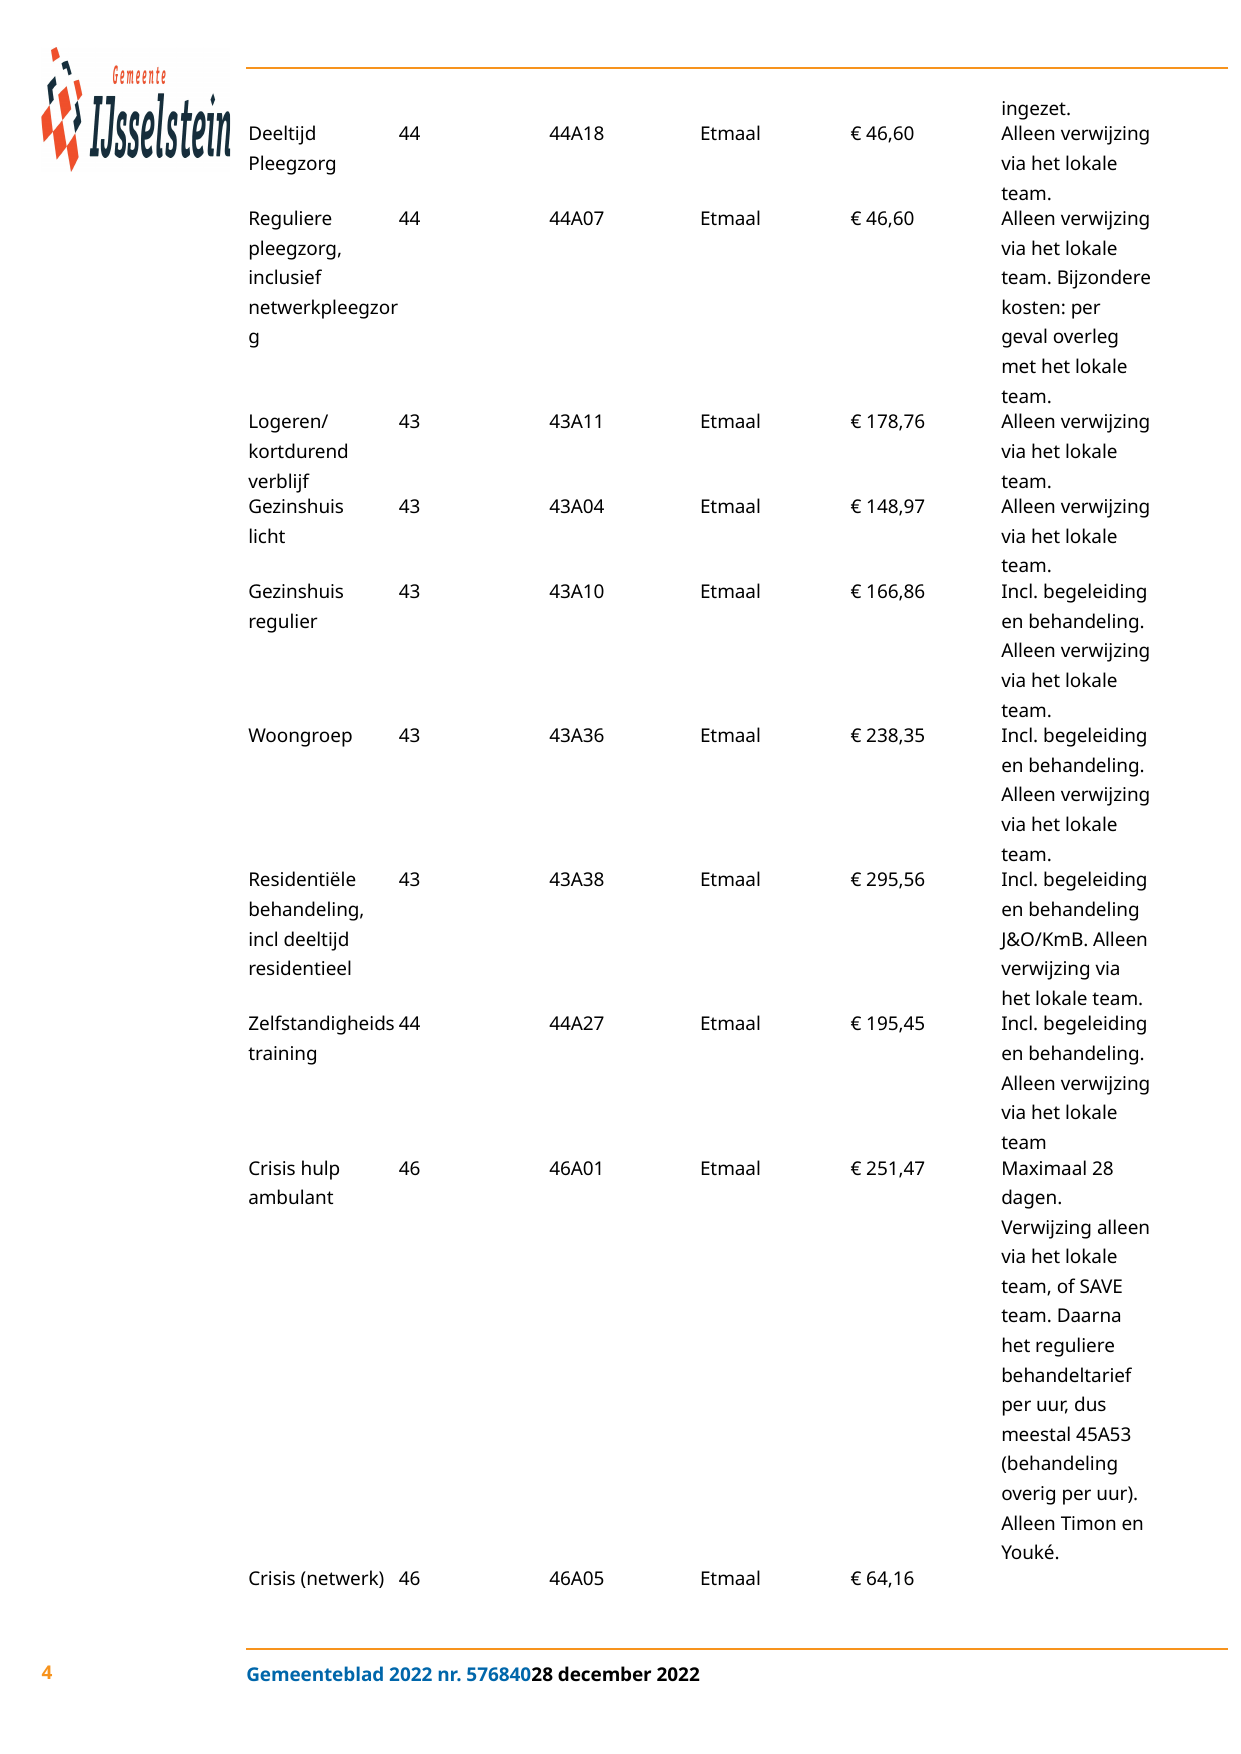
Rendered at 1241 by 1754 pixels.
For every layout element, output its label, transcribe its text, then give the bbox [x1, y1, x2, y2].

picture [41, 47, 231, 172]
table_cell Maximaal 28 dagen. Verwijzing alleen via het lokale team, of SAVE team. Daarna het reguliere behandeltarief per uur, dus meestal 45A53 (behandeling overig per uur). Alleen Timon en Youké. [1001, 1155, 1152, 1565]
table_cell Alleen verwijzing via het lokale team. [1001, 409, 1152, 493]
table_cell Etmaal [700, 205, 850, 409]
table_cell 43 [399, 579, 549, 722]
table_cell 46 [399, 1155, 549, 1565]
table_cell Etmaal [700, 723, 850, 867]
table_cell € 46,60 [850, 205, 1001, 409]
table_cell € 166,86 [850, 579, 1001, 722]
table_cell Incl. begeleiding en behandeling. Alleen verwijzing via het lokale team. [1001, 723, 1152, 867]
table_cell 44 [399, 1011, 549, 1155]
table_cell Residentiële behandeling, incl deeltijd residentieel [248, 867, 398, 1011]
table_cell Etmaal [700, 867, 850, 1011]
table_cell € 46,60 [850, 121, 1001, 205]
table_cell Crisis hulp ambulant [248, 1155, 398, 1565]
table_cell 43 [399, 867, 549, 1011]
table_cell € 251,47 [850, 1155, 1001, 1565]
table_cell Etmaal [700, 1565, 850, 1591]
table_cell 46A01 [549, 1155, 700, 1565]
table_cell [549, 95, 700, 121]
table_cell 44 [399, 205, 549, 409]
table_cell Etmaal [700, 1155, 850, 1565]
table_cell 44A27 [549, 1011, 700, 1155]
table_cell 43A36 [549, 723, 700, 867]
table_cell Etmaal [700, 1011, 850, 1155]
table_cell 43 [399, 409, 549, 493]
table_cell [1001, 1565, 1152, 1591]
table_cell € 178,76 [850, 409, 1001, 493]
table_cell 43 [399, 494, 549, 578]
table_cell € 148,97 [850, 494, 1001, 578]
table_cell [248, 95, 398, 121]
table_cell € 195,45 [850, 1011, 1001, 1155]
table_cell Logeren/kortdurend verblijf [248, 409, 398, 493]
table_cell 43A10 [549, 579, 700, 722]
table_cell 44 [399, 121, 549, 205]
table_cell Etmaal [700, 579, 850, 722]
table_cell Alleen verwijzing via het lokale team. Bijzondere kosten: per geval overleg met het lokale team. [1001, 205, 1152, 409]
table_cell € 295,56 [850, 867, 1001, 1011]
table_cell 43A04 [549, 494, 700, 578]
table_cell 43 [399, 723, 549, 867]
table_cell Incl. begeleiding en behandeling J&O/KmB. Alleen verwijzing via het lokale team. [1001, 867, 1152, 1011]
table_cell € 238,35 [850, 723, 1001, 867]
table_cell Gezinshuis licht [248, 494, 398, 578]
table_cell 46A05 [549, 1565, 700, 1591]
table_cell Etmaal [700, 409, 850, 493]
table_cell Gezinshuis regulier [248, 579, 398, 722]
table_cell Incl. begeleiding en behandeling. Alleen verwijzing via het lokale team. [1001, 579, 1152, 722]
table_cell Alleen verwijzing via het lokale team. [1001, 121, 1152, 205]
table_cell Alleen verwijzing via het lokale team. [1001, 494, 1152, 578]
table_cell [700, 95, 850, 121]
table_cell Reguliere pleegzorg, inclusief netwerkpleegzorg [248, 205, 398, 409]
table_cell Incl. begeleiding en behandeling. Alleen verwijzing via het lokale team [1001, 1011, 1152, 1155]
table_cell Zelfstandigheidstraining [248, 1011, 398, 1155]
table_cell Crisis (netwerk) [248, 1565, 398, 1591]
table_cell 43A11 [549, 409, 700, 493]
table_cell Etmaal [700, 121, 850, 205]
table_cell 43A38 [549, 867, 700, 1011]
table_cell [850, 95, 1001, 121]
table_cell € 64,16 [850, 1565, 1001, 1591]
table_cell 44A18 [549, 121, 700, 205]
table_cell Woongroep [248, 723, 398, 867]
table_cell [399, 95, 549, 121]
table_cell 46 [399, 1565, 549, 1591]
table_cell 44A07 [549, 205, 700, 409]
table_cell Etmaal [700, 494, 850, 578]
table_cell Deeltijd Pleegzorg [248, 121, 398, 205]
table_cell ingezet. [1001, 95, 1152, 121]
